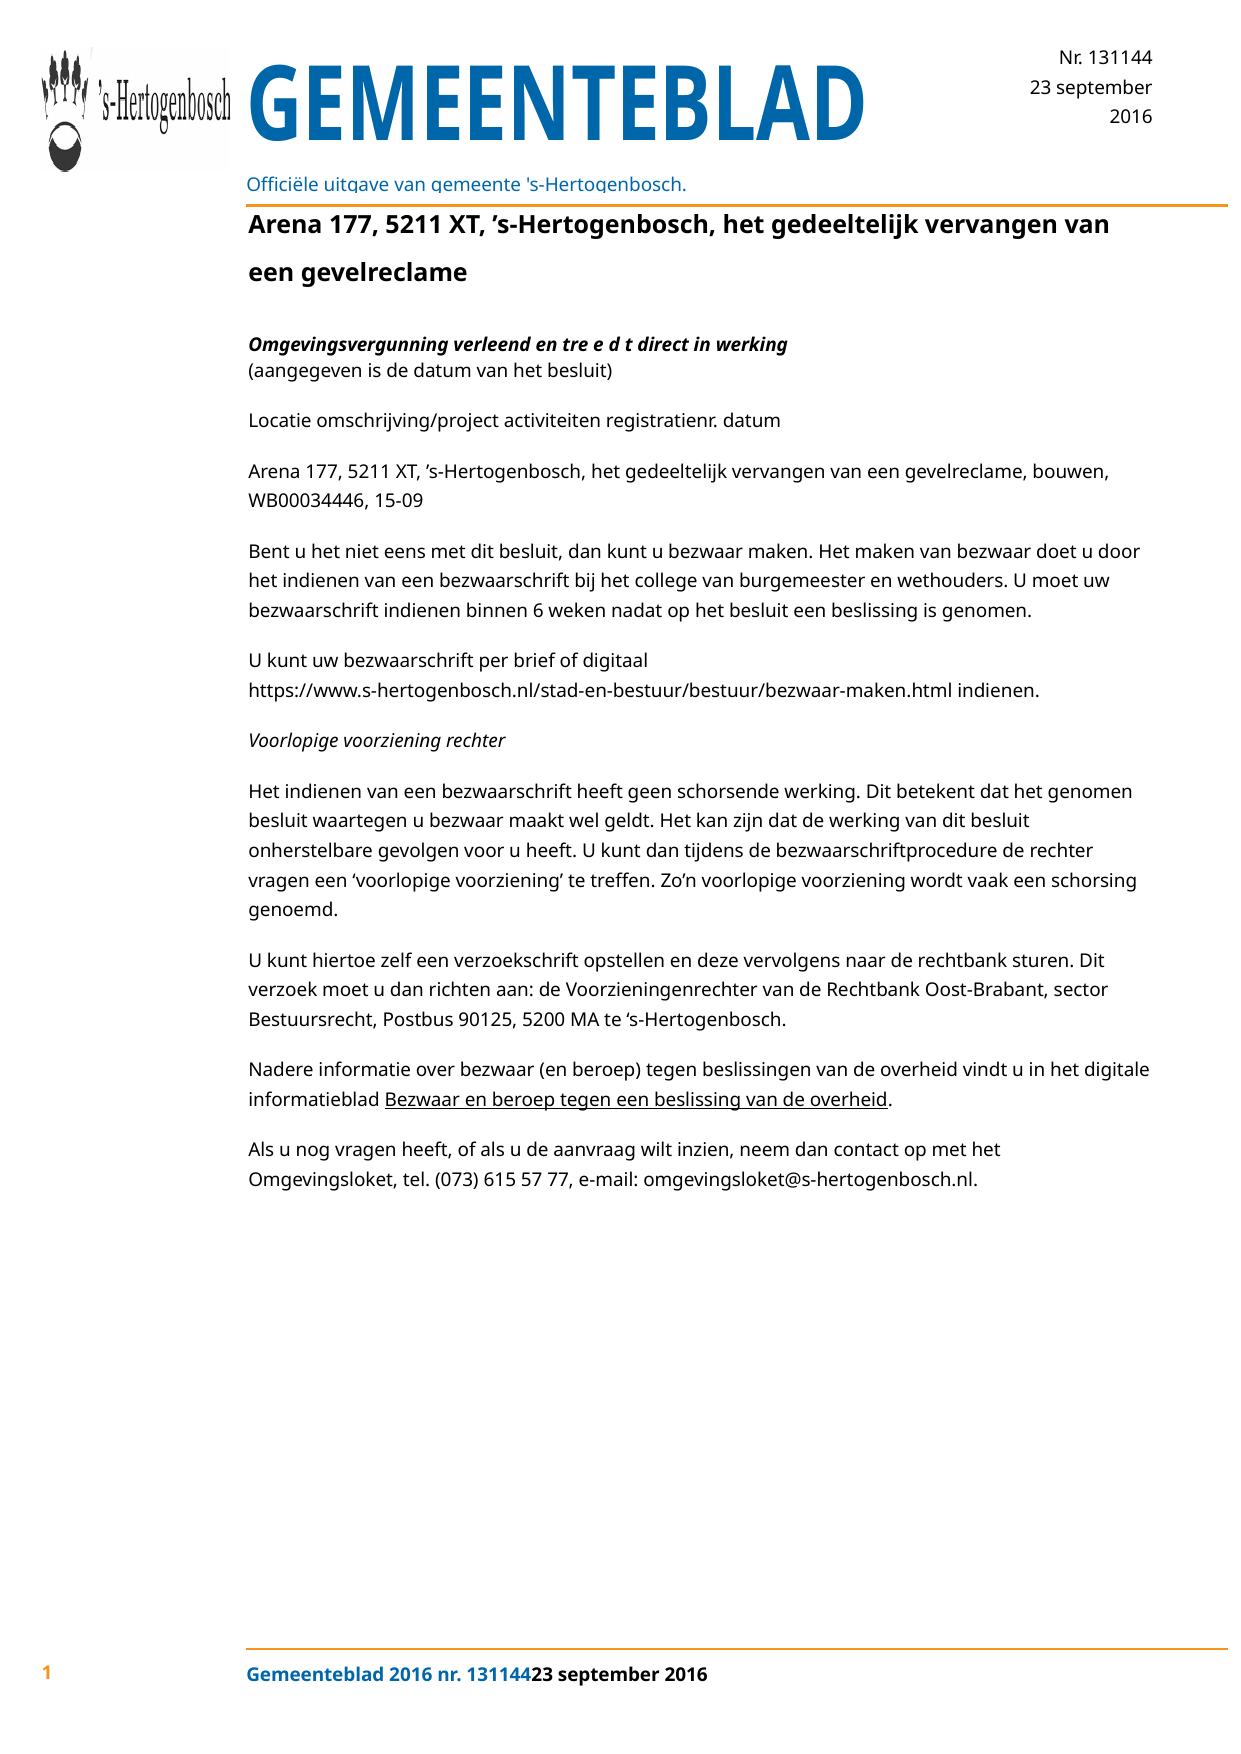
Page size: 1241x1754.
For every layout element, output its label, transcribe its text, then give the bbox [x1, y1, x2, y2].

text Locatie omschrijving/project activiteiten registratienr. datum [248, 408, 1152, 433]
text Het indienen van een bezwaarschrift heeft geen schorsende werking. Dit betekent dat het genomen besluit waartegen u bezwaar maakt wel geldt. Het kan zijn dat de werking van dit besluit onherstelbare gevolgen voor u heeft. U kunt dan tijdens de bezwaarschriftprocedure de rechter vragen een ‘voorlopige voorziening’ te treffen. Zo’n voorlopige voorziening wordt vaak een schorsing genoemd. [248, 778, 1152, 922]
text Als u nog vragen heeft, of als u de aanvraag wilt inzien, neem dan contact op met het Omgevingsloket, tel. (073) 615 57 77, e-mail: omgevingsloket@s-hertogenbosch.nl. [248, 1136, 1152, 1192]
picture [41, 47, 231, 172]
text Voorlopige voorziening rechter [248, 728, 1152, 753]
text Nadere informatie over bezwaar (en beroep) tegen beslissingen van de overheid vindt u in het digitale informatieblad Bezwaar en beroep tegen een beslissing van de overheid. [248, 1056, 1152, 1112]
text U kunt uw bezwaarschrift per brief of digitaal https://www.s-hertogenbosch.nl/stad-en-bestuur/bestuur/bezwaar-maken.html indienen. [248, 648, 1152, 703]
text Arena 177, 5211 XT, ’s-Hertogenbosch, het gedeeltelijk vervangen van een gevelreclame [248, 207, 1152, 288]
text Omgevingsvergunning verleend en tre e d t direct in werking [248, 331, 1152, 357]
text Arena 177, 5211 XT, ’s-Hertogenbosch, het gedeeltelijk vervangen van een gevelreclame, bouwen, WB00034446, 15-09 [248, 458, 1152, 513]
text (aangegeven is de datum van het besluit) [248, 357, 1152, 383]
text U kunt hiertoe zelf een verzoekschrift opstellen en deze vervolgens naar de rechtbank sturen. Dit verzoek moet u dan richten aan: de Voorzieningenrechter van de Rechtbank Oost-Brabant, sector Bestuursrecht, Postbus 90125, 5200 MA te ‘s-Hertogenbosch. [248, 947, 1152, 1032]
text Bent u het niet eens met dit besluit, dan kunt u bezwaar maken. Het maken van bezwaar doet u door het indienen van een bezwaarschrift bij het college van burgemeester en wethouders. U moet uw bezwaarschrift indienen binnen 6 weken nadat op het besluit een beslissing is genomen. [248, 538, 1152, 623]
